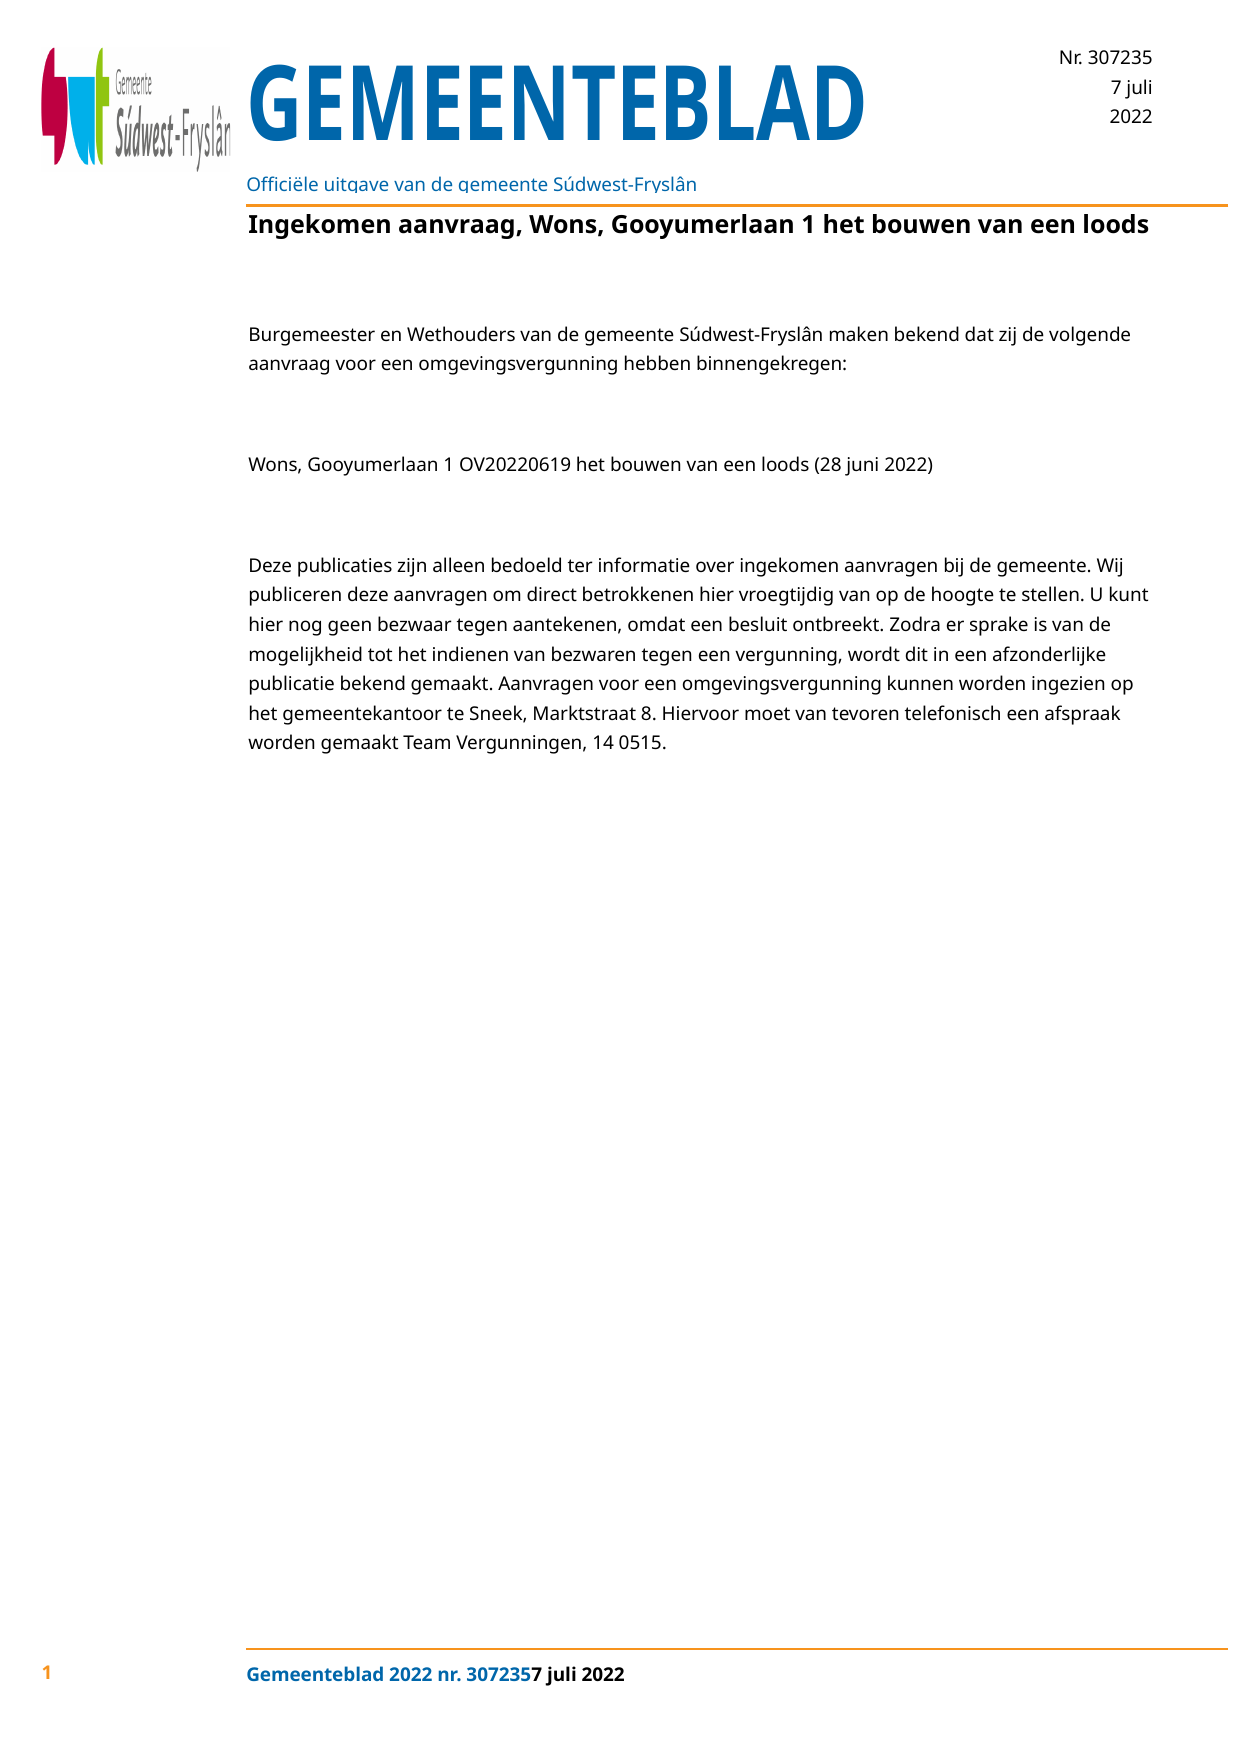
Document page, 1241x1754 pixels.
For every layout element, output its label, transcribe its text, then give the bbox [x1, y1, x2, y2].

picture [41, 47, 231, 172]
text Deze publicaties zijn alleen bedoeld ter informatie over ingekomen aanvragen bij de gemeente. Wij publiceren deze aanvragen om direct betrokkenen hier vroegtijdig van op de hoogte te stellen. U kunt hier nog geen bezwaar tegen aantekenen, omdat een besluit ontbreekt. Zodra er sprake is van de mogelijkheid tot het indienen van bezwaren tegen een vergunning, wordt dit in een afzonderlijke publicatie bekend gemaakt. Aanvragen voor een omgevingsvergunning kunnen worden ingezien op het gemeentekantoor te Sneek, Marktstraat 8. Hiervoor moet van tevoren telefonisch een afspraak worden gemaakt Team Vergunningen, 14 0515. [248, 552, 1152, 755]
text Wons, Gooyumerlaan 1 OV20220619 het bouwen van een loods (28 juni 2022) [248, 451, 1152, 477]
text Ingekomen aanvraag, Wons, Gooyumerlaan 1 het bouwen van een loods [248, 207, 1152, 241]
text Burgemeester en Wethouders van de gemeente Súdwest-Fryslân maken bekend dat zij de volgende aanvraag voor een omgevingsvergunning hebben binnengekregen: [248, 321, 1152, 376]
